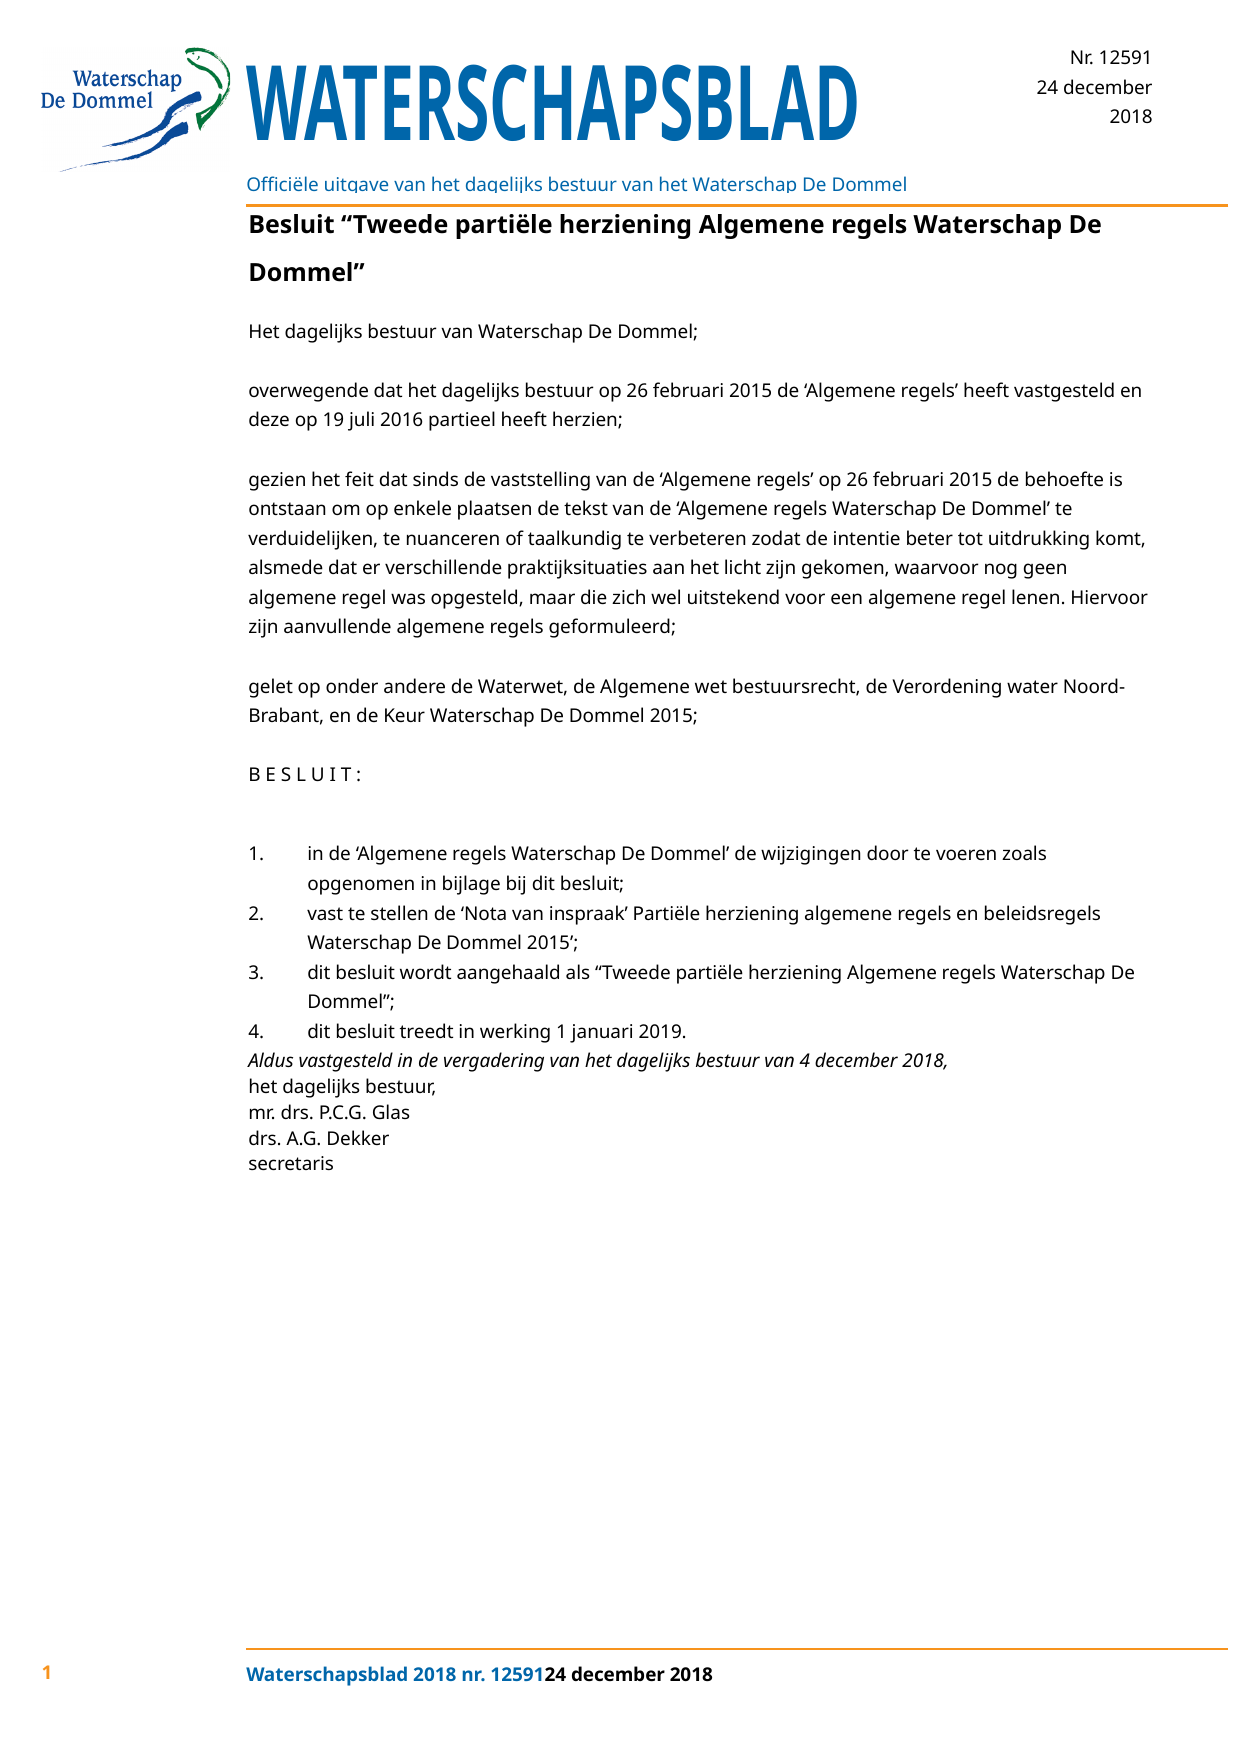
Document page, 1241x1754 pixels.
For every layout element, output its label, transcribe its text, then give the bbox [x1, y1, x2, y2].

text drs. A.G. Dekker [248, 1125, 1152, 1151]
text Besluit “Tweede partiële herziening Algemene regels Waterschap De Dommel” [248, 207, 1152, 288]
text gezien het feit dat sinds de vaststelling van de ‘Algemene regels’ op 26 februari 2015 de behoefte is ontstaan om op enkele plaatsen de tekst van de ‘Algemene regels Waterschap De Dommel’ te verduidelijken, te nuanceren of taalkundig te verbeteren zodat de intentie beter tot uitdrukking komt, alsmede dat er verschillende praktijksituaties aan het licht zijn gekomen, waarvoor nog geen algemene regel was opgesteld, maar die zich wel uitstekend voor een algemene regel lenen. Hiervoor zijn aanvullende algemene regels geformuleerd; [248, 466, 1152, 639]
text Aldus vastgesteld in de vergadering van het dagelijks bestuur van 4 december 2018, [248, 1048, 1152, 1073]
text Het dagelijks bestuur van Waterschap De Dommel; [248, 318, 1152, 344]
list vast te stellen de ‘Nota van inspraak’ Partiële herziening algemene regels en beleidsregels Waterschap De Dommel 2015’; [248, 900, 1152, 955]
text B E S L U I T : [248, 762, 1152, 787]
text mr. drs. P.C.G. Glas [248, 1099, 1152, 1125]
picture [41, 47, 231, 172]
list in de ‘Algemene regels Waterschap De Dommel’ de wijzigingen door te voeren zoals opgenomen in bijlage bij dit besluit; [248, 841, 1152, 896]
list dit besluit treedt in werking 1 januari 2019. [248, 1018, 1152, 1044]
text secretaris [248, 1151, 1152, 1176]
text gelet op onder andere de Waterwet, de Algemene wet bestuursrecht, de Verordening water Noord-Brabant, en de Keur Waterschap De Dommel 2015; [248, 673, 1152, 728]
text het dagelijks bestuur, [248, 1073, 1152, 1099]
list dit besluit wordt aangehaald als “Tweede partiële herziening Algemene regels Waterschap De Dommel”; [248, 959, 1152, 1014]
text overwegende dat het dagelijks bestuur op 26 februari 2015 de ‘Algemene regels’ heeft vastgesteld en deze op 19 juli 2016 partieel heeft herzien; [248, 377, 1152, 432]
